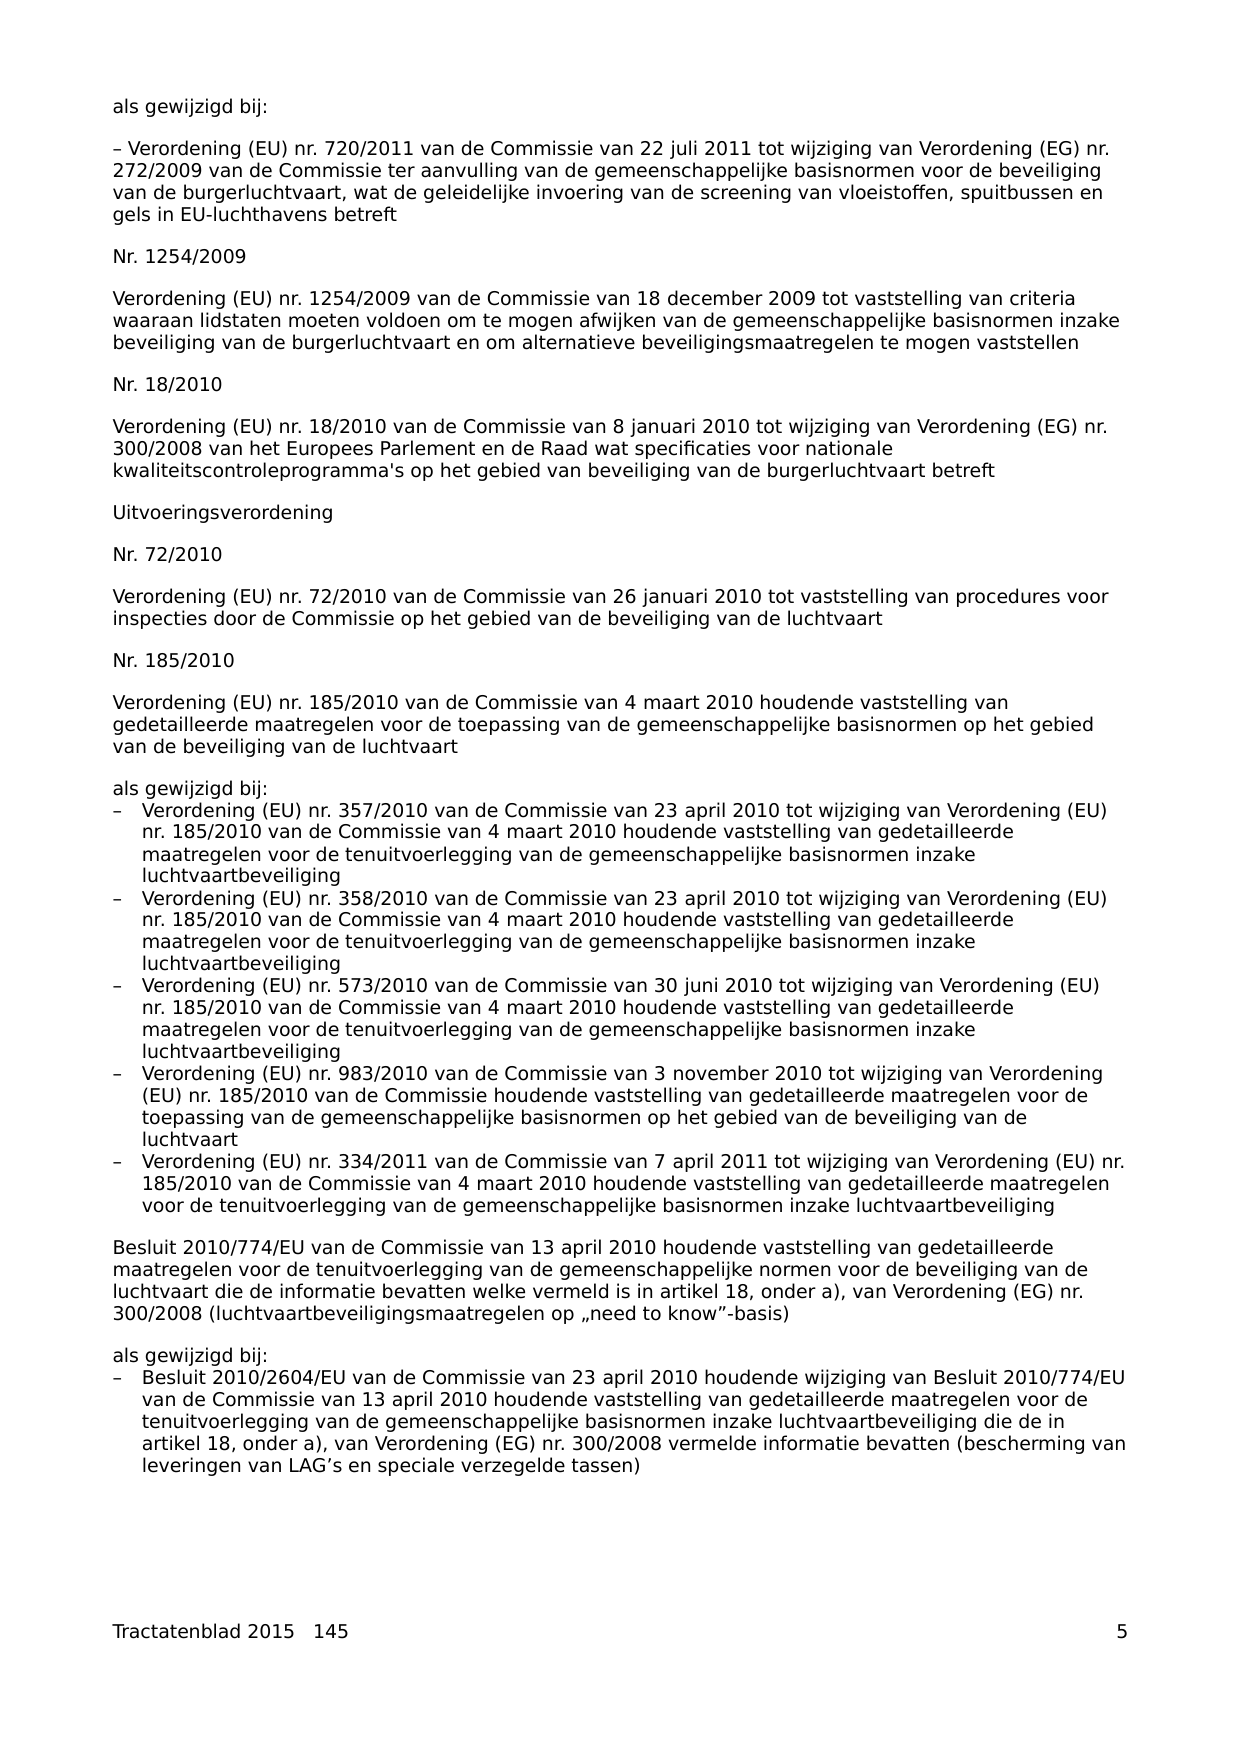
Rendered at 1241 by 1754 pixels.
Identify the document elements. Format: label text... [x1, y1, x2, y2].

text – Verordening (EU) nr. 357/2010 van de Commissie van 23 april 2010 tot wijziging van Verordening (EU) nr. 185/2010 van de Commissie van 4 maart 2010 houdende vaststelling van gedetailleerde maatregelen voor de tenuitvoerlegging van de gemeenschappelijke basisnormen inzake luchtvaartbeveiliging [112, 799, 1128, 887]
text – Verordening (EU) nr. 358/2010 van de Commissie van 23 april 2010 tot wijziging van Verordening (EU) nr. 185/2010 van de Commissie van 4 maart 2010 houdende vaststelling van gedetailleerde maatregelen voor de tenuitvoerlegging van de gemeenschappelijke basisnormen inzake luchtvaartbeveiliging [112, 887, 1128, 975]
text als gewijzigd bij: [112, 96, 1128, 118]
text Nr. 185/2010 [112, 649, 1128, 672]
text Nr. 72/2010 [112, 544, 1128, 566]
text – Besluit 2010/2604/EU van de Commissie van 23 april 2010 houdende wijziging van Besluit 2010/774/EU van de Commissie van 13 april 2010 houdende vaststelling van gedetailleerde maatregelen voor de tenuitvoerlegging van de gemeenschappelijke basisnormen inzake luchtvaartbeveiliging die de in artikel 18, onder a), van Verordening (EG) nr. 300/2008 vermelde informatie bevatten (bescherming van leveringen van LAG’s en speciale verzegelde tassen) [112, 1367, 1128, 1477]
text Uitvoeringsverordening [112, 502, 1128, 524]
text Nr. 18/2010 [112, 374, 1128, 396]
text – Verordening (EU) nr. 334/2011 van de Commissie van 7 april 2011 tot wijziging van Verordening (EU) nr. 185/2010 van de Commissie van 4 maart 2010 houdende vaststelling van gedetailleerde maatregelen voor de tenuitvoerlegging van de gemeenschappelijke basisnormen inzake luchtvaartbeveiliging [112, 1151, 1128, 1217]
text Nr. 1254/2009 [112, 246, 1128, 268]
text als gewijzigd bij: [112, 777, 1128, 799]
text – Verordening (EU) nr. 983/2010 van de Commissie van 3 november 2010 tot wijziging van Verordening (EU) nr. 185/2010 van de Commissie houdende vaststelling van gedetailleerde maatregelen voor de toepassing van de gemeenschappelijke basisnormen op het gebied van de beveiliging van de luchtvaart [112, 1063, 1128, 1151]
text Verordening (EU) nr. 18/2010 van de Commissie van 8 januari 2010 tot wijziging van Verordening (EG) nr. 300/2008 van het Europees Parlement en de Raad wat specificaties voor nationale kwaliteitscontroleprogramma's op het gebied van beveiliging van de burgerluchtvaart betreft [112, 416, 1128, 482]
text als gewijzigd bij: [112, 1345, 1128, 1367]
text Besluit 2010/774/EU van de Commissie van 13 april 2010 houdende vaststelling van gedetailleerde maatregelen voor de tenuitvoerlegging van de gemeenschappelijke normen voor de beveiliging van de luchtvaart die de informatie bevatten welke vermeld is in artikel 18, onder a), van Verordening (EG) nr. 300/2008 (luchtvaartbeveiligingsmaatregelen op „need to know”-basis) [112, 1237, 1128, 1325]
text Verordening (EU) nr. 72/2010 van de Commissie van 26 januari 2010 tot vaststelling van procedures voor inspecties door de Commissie op het gebied van de beveiliging van de luchtvaart [112, 586, 1128, 629]
text Verordening (EU) nr. 1254/2009 van de Commissie van 18 december 2009 tot vaststelling van criteria waaraan lidstaten moeten voldoen om te mogen afwijken van de gemeenschappelijke basisnormen inzake beveiliging van de burgerluchtvaart en om alternatieve beveiligingsmaatregelen te mogen vaststellen [112, 288, 1128, 354]
text – Verordening (EU) nr. 720/2011 van de Commissie van 22 juli 2011 tot wijziging van Verordening (EG) nr. 272/2009 van de Commissie ter aanvulling van de gemeenschappelijke basisnormen voor de beveiliging van de burgerluchtvaart, wat de geleidelijke invoering van de screening van vloeistoffen, spuitbussen en gels in EU-luchthavens betreft [112, 138, 1128, 226]
text – Verordening (EU) nr. 573/2010 van de Commissie van 30 juni 2010 tot wijziging van Verordening (EU) nr. 185/2010 van de Commissie van 4 maart 2010 houdende vaststelling van gedetailleerde maatregelen voor de tenuitvoerlegging van de gemeenschappelijke basisnormen inzake luchtvaartbeveiliging [112, 975, 1128, 1063]
text Verordening (EU) nr. 185/2010 van de Commissie van 4 maart 2010 houdende vaststelling van gedetailleerde maatregelen voor de toepassing van de gemeenschappelijke basisnormen op het gebied van de beveiliging van de luchtvaart [112, 692, 1128, 757]
